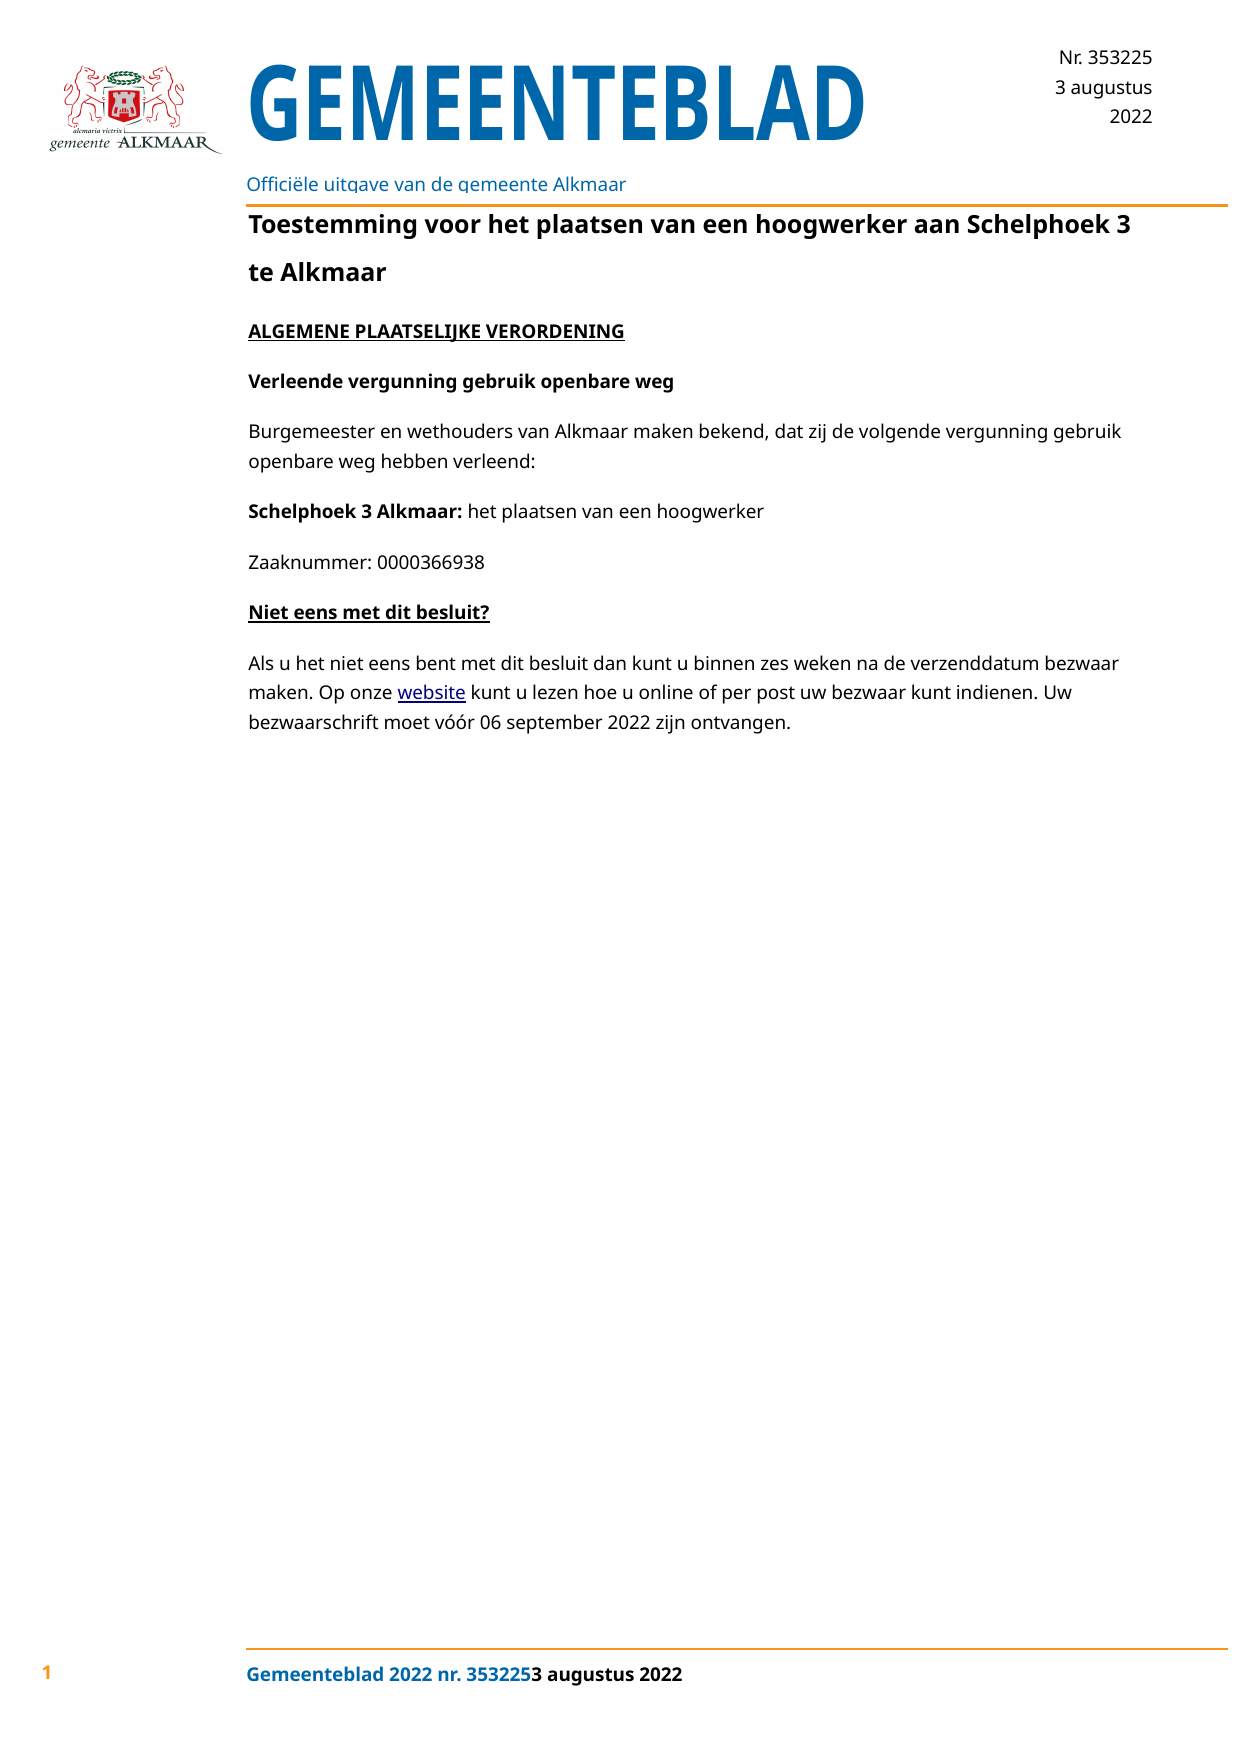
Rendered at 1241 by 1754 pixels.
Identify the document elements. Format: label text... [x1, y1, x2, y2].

picture [41, 47, 231, 172]
text Als u het niet eens bent met dit besluit dan kunt u binnen zes weken na de verzenddatum bezwaar maken. Op onze website kunt u lezen hoe u online of per post uw bezwaar kunt indienen. Uw bezwaarschrift moet vóór 06 september 2022 zijn ontvangen. [248, 650, 1152, 735]
text Toestemming voor het plaatsen van een hoogwerker aan Schelphoek 3 te Alkmaar [248, 207, 1152, 288]
text Burgemeester en wethouders van Alkmaar maken bekend, dat zij de volgende vergunning gebruik openbare weg hebben verleend: [248, 419, 1152, 474]
text ALGEMENE PLAATSELIJKE VERORDENING [248, 318, 1152, 344]
text Zaaknummer: 0000366938 [248, 549, 1152, 575]
text Niet eens met dit besluit? [248, 599, 1152, 625]
text Verleende vergunning gebruik openbare weg [248, 368, 1152, 394]
text Schelphoek 3 Alkmaar: het plaatsen van een hoogwerker [248, 499, 1152, 524]
